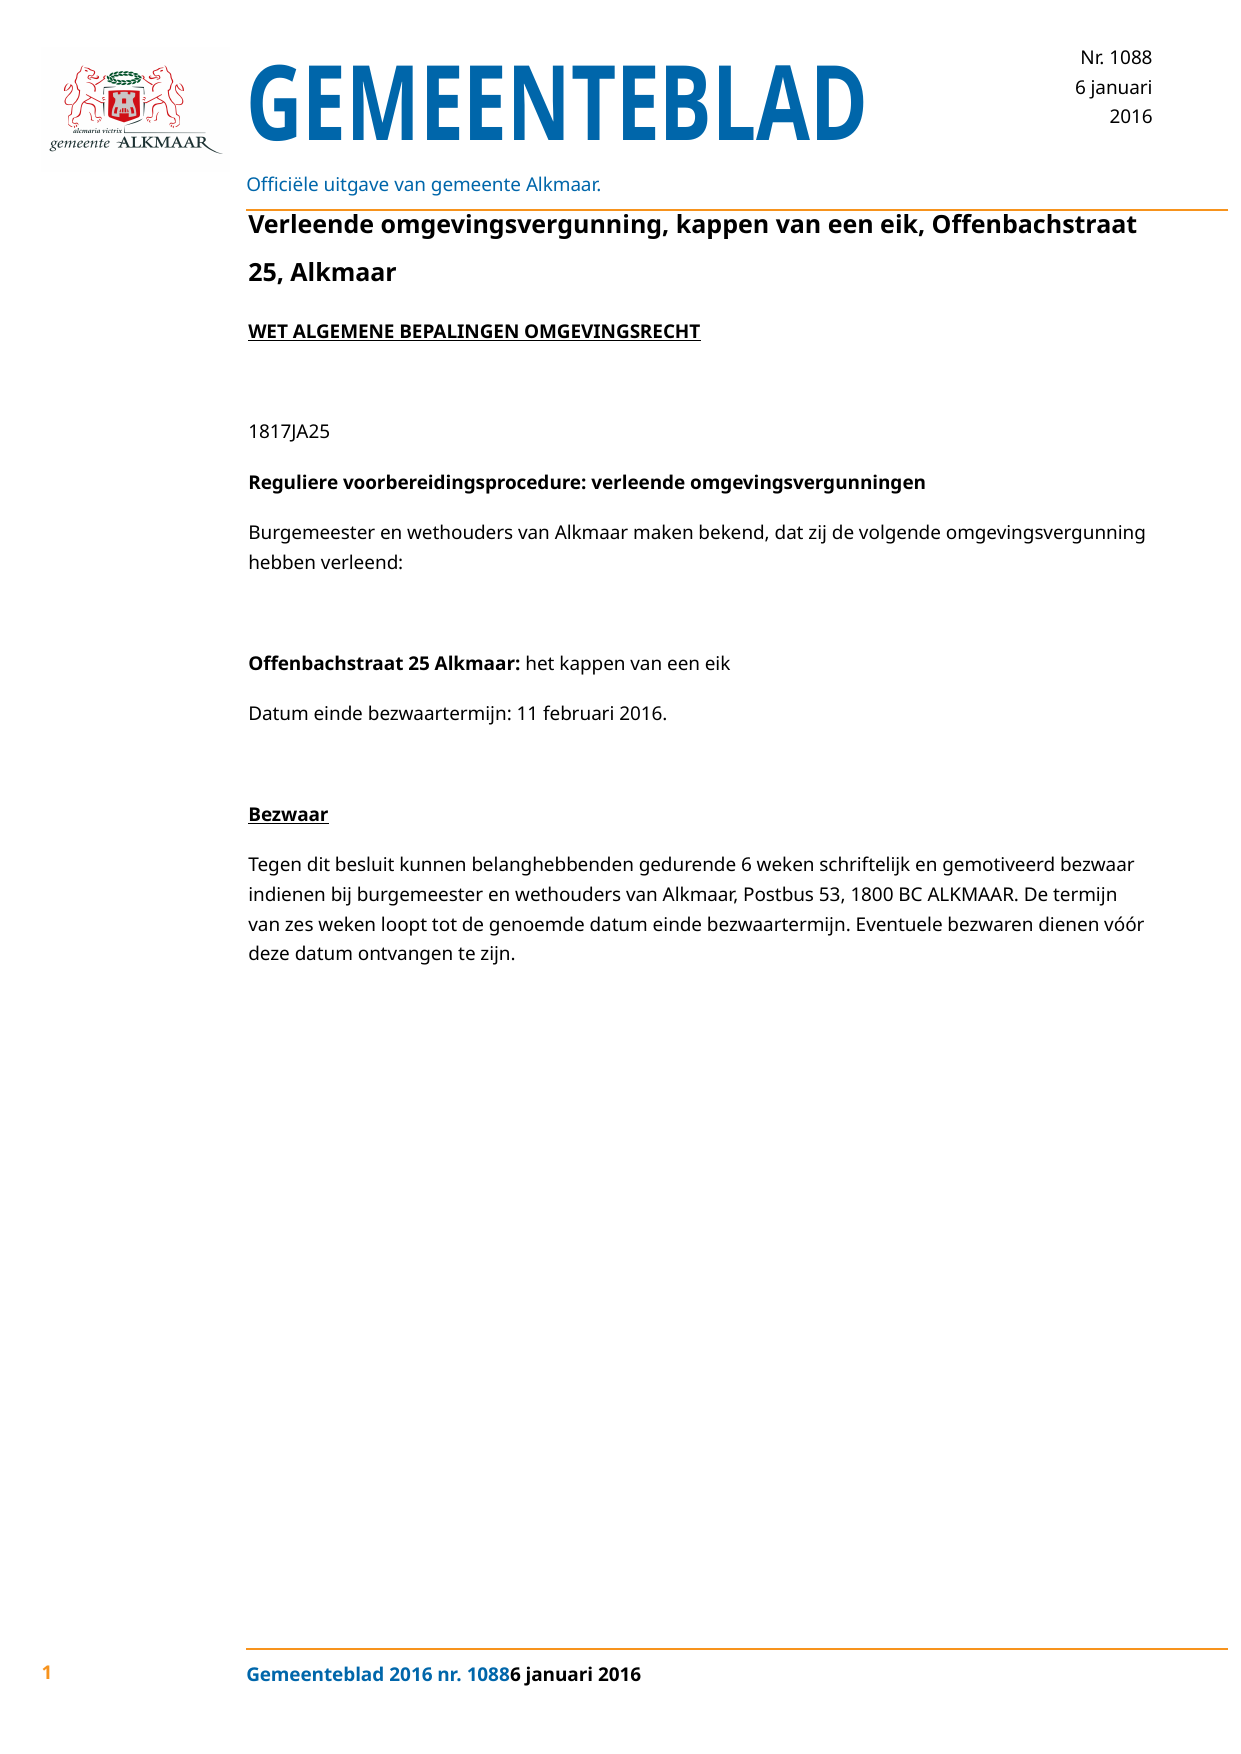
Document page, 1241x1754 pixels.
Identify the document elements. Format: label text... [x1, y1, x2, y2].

text 1817JA25 [248, 419, 1152, 444]
text Burgemeester en wethouders van Alkmaar maken bekend, dat zij de volgende omgevingsvergunning hebben verleend: [248, 519, 1152, 575]
text Bezwaar [248, 801, 1152, 827]
text Reguliere voorbereidingsprocedure: verleende omgevingsvergunningen [248, 469, 1152, 495]
text Datum einde bezwaartermijn: 11 februari 2016. [248, 700, 1152, 726]
text Verleende omgevingsvergunning, kappen van een eik, Offenbachstraat 25, Alkmaar [248, 211, 1152, 288]
text Tegen dit besluit kunnen belanghebbenden gedurende 6 weken schriftelijk en gemotiveerd bezwaar indienen bij burgemeester en wethouders van Alkmaar, Postbus 53, 1800 BC ALKMAAR. De termijn van zes weken loopt tot de genoemde datum einde bezwaartermijn. Eventuele bezwaren dienen vóór deze datum ontvangen te zijn. [248, 852, 1152, 966]
text WET ALGEMENE BEPALINGEN OMGEVINGSRECHT [248, 318, 1152, 344]
text Offenbachstraat 25 Alkmaar: het kappen van een eik [248, 650, 1152, 676]
picture [41, 47, 231, 172]
